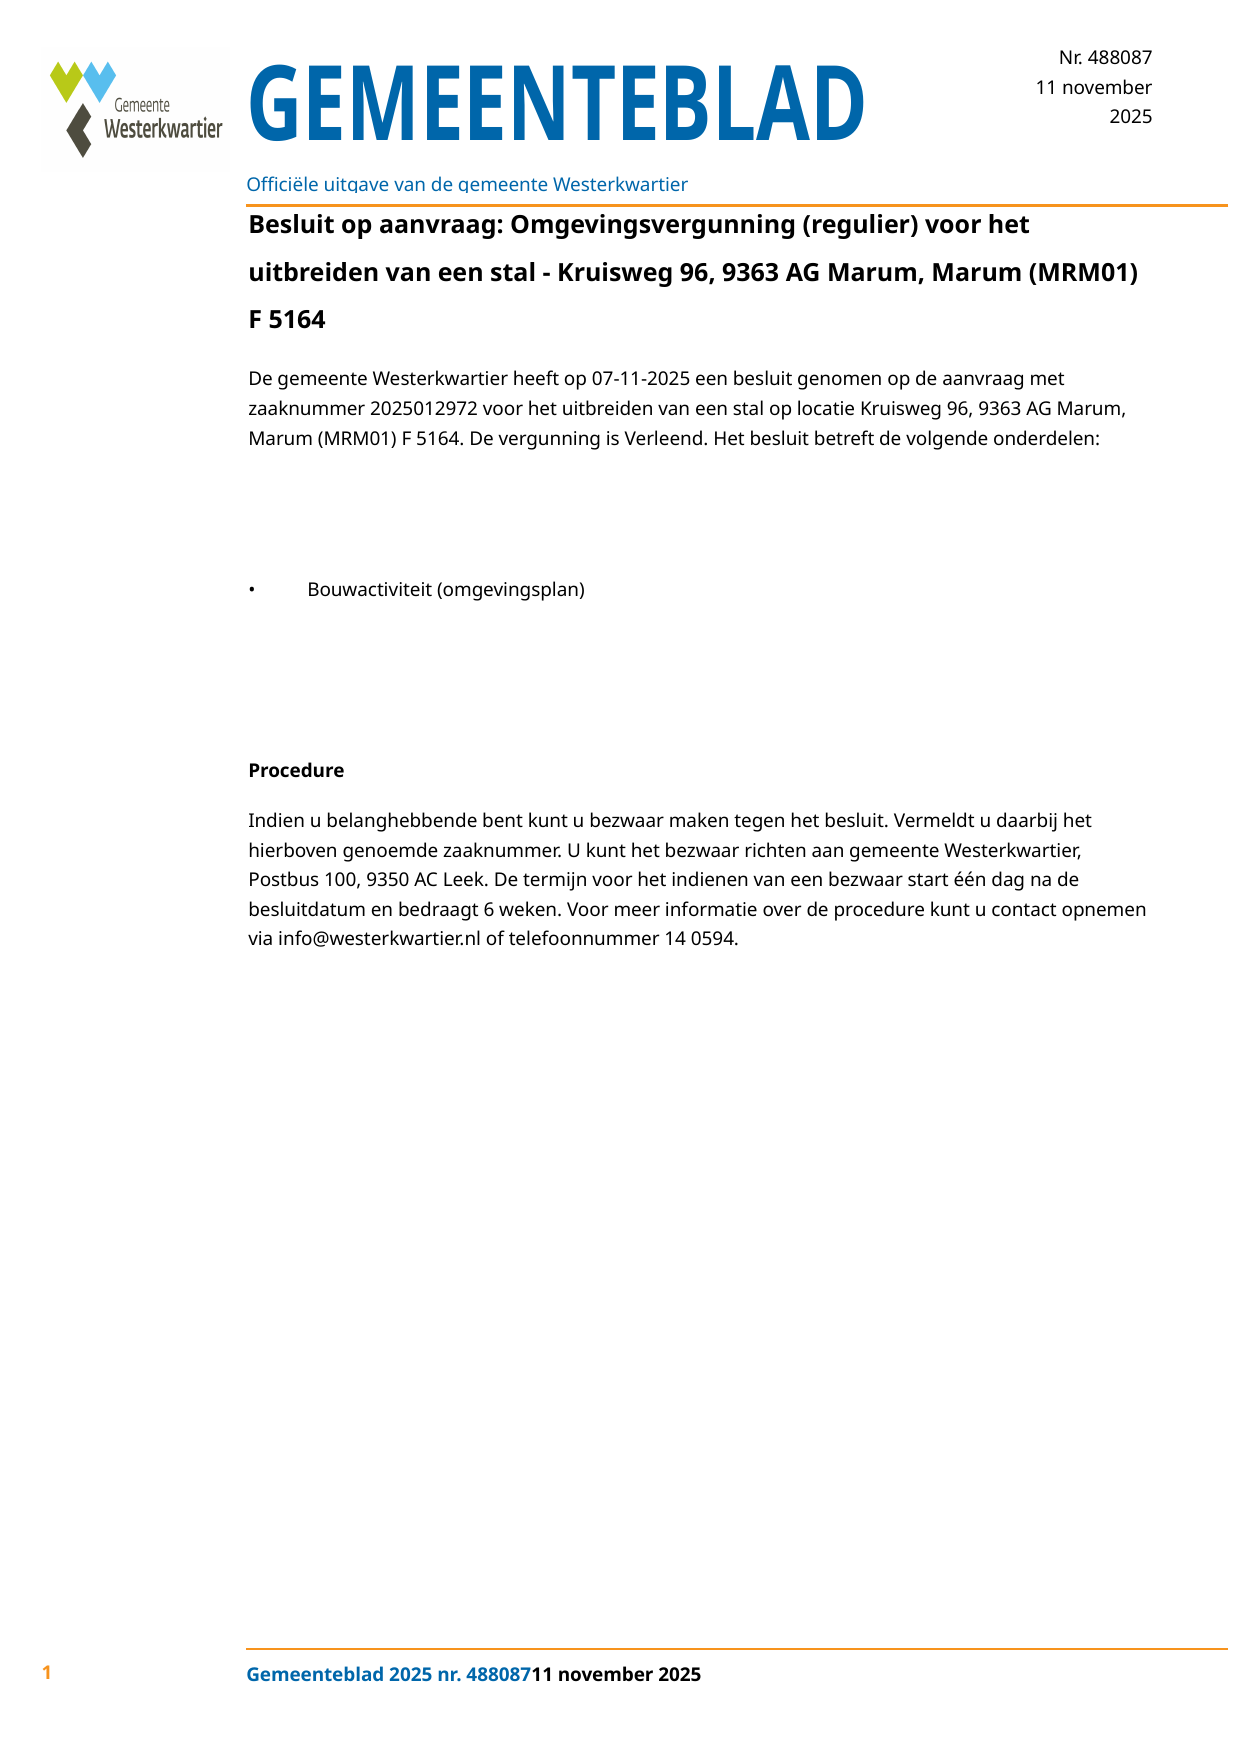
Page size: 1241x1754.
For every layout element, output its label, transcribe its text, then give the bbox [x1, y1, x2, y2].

text Indien u belanghebbende bent kunt u bezwaar maken tegen het besluit. Vermeldt u daarbij het hierboven genoemde zaaknummer. U kunt het bezwaar richten aan gemeente Westerkwartier, Postbus 100, 9350 AC Leek. De termijn voor het indienen van een bezwaar start één dag na de besluitdatum en bedraagt 6 weken. Voor meer informatie over de procedure kunt u contact opnemen via info@westerkwartier.nl of telefoonnummer 14 0594. [248, 807, 1152, 951]
picture [41, 47, 231, 172]
text De gemeente Westerkwartier heeft op 07-11-2025 een besluit genomen op de aanvraag met zaaknummer 2025012972 voor het uitbreiden van een stal op locatie Kruisweg 96, 9363 AG Marum, Marum (MRM01) F 5164. De vergunning is Verleend. Het besluit betreft de volgende onderdelen: [248, 366, 1152, 450]
text Procedure [248, 757, 1152, 782]
text Besluit op aanvraag: Omgevingsvergunning (regulier) voor het uitbreiden van een stal - Kruisweg 96, 9363 AG Marum, Marum (MRM01) F 5164 [248, 207, 1152, 336]
list Bouwactiviteit (omgevingsplan) [248, 576, 1152, 602]
